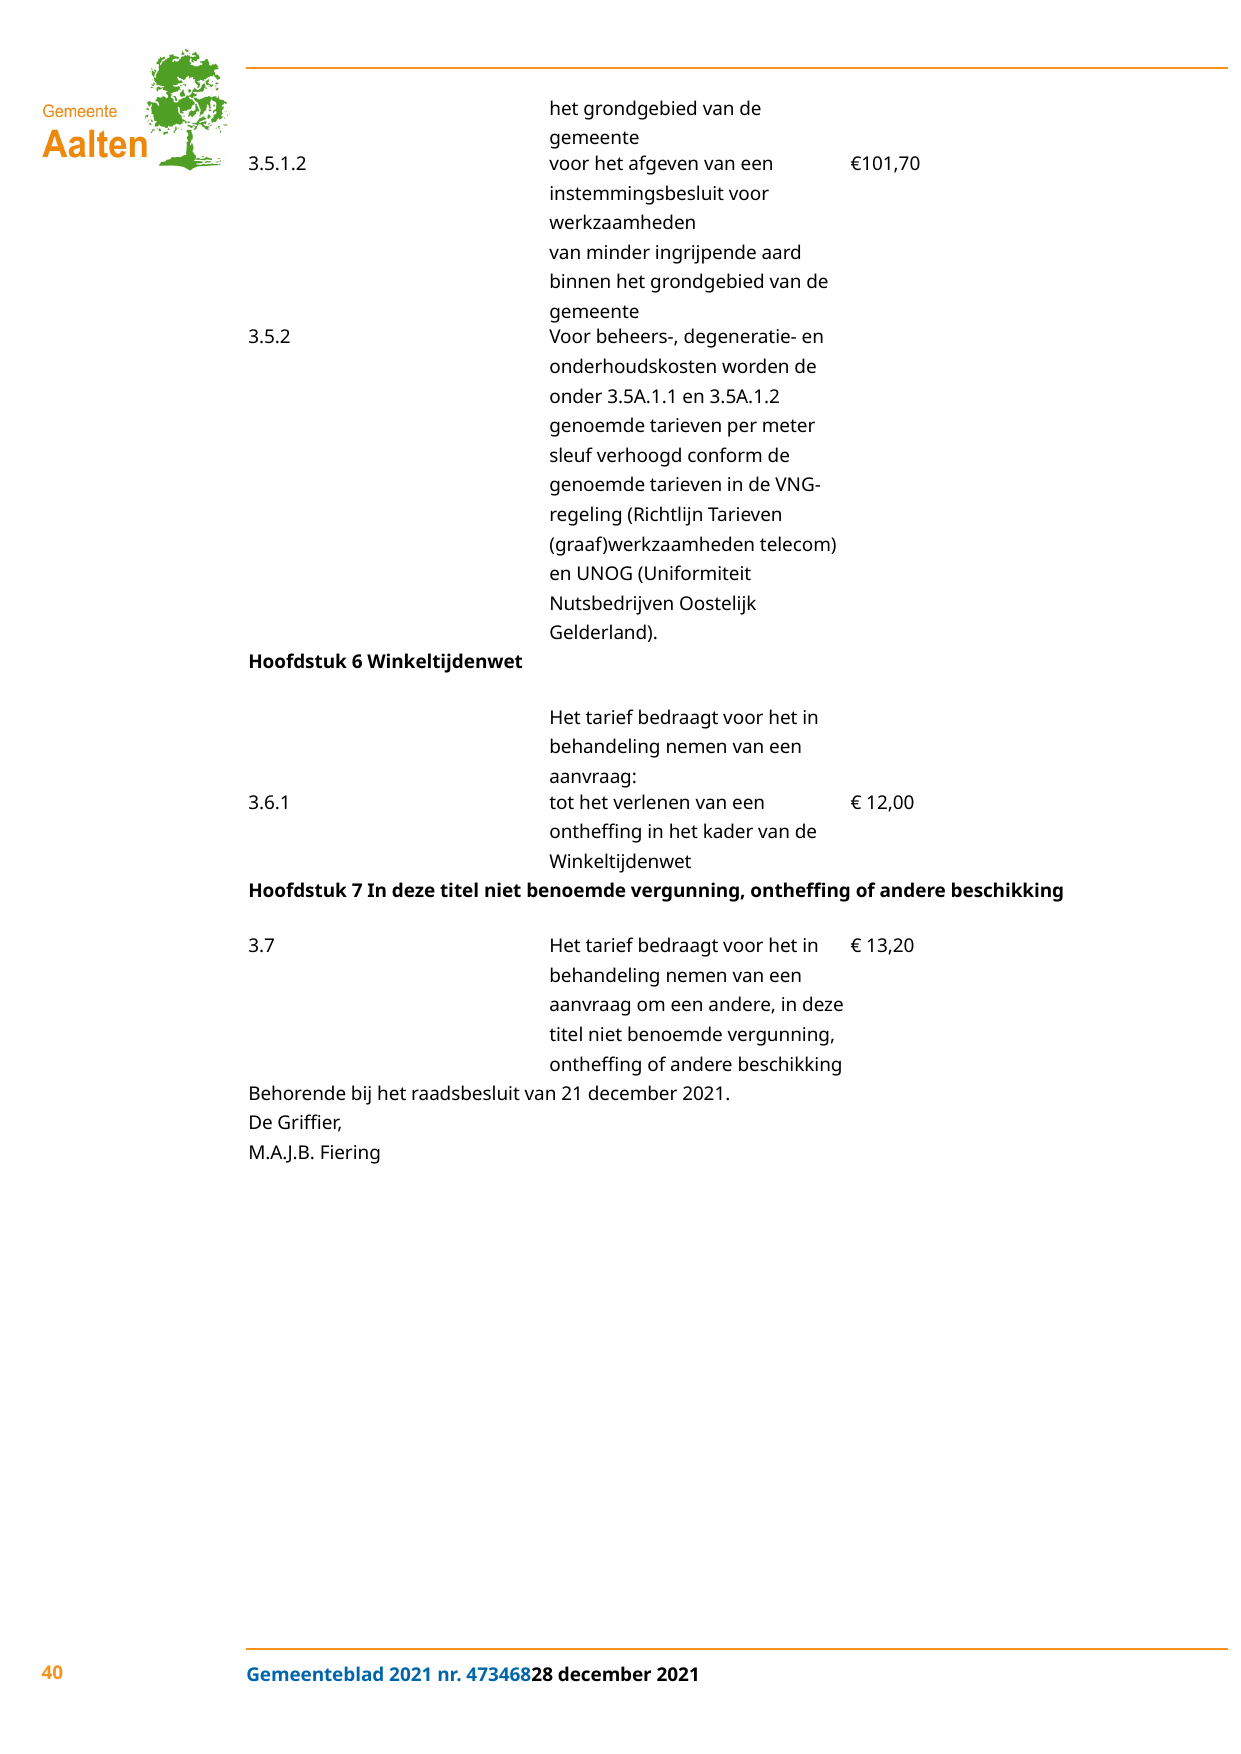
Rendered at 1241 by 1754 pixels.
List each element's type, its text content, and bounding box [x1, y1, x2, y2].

table_cell €101,70 [850, 150, 1152, 324]
table_cell € 12,00 [850, 789, 1152, 874]
text Hoofdstuk 6 Winkeltijdenwet [248, 648, 1152, 674]
table_cell 3.6.1 [248, 789, 549, 874]
table_cell Voor beheers-, degeneratie- en onderhoudskosten worden de onder 3.5A.1.1 en 3.5A.1.2 genoemde tarieven per meter sleuf verhoogd conform de genoemde tarieven in de VNG-regeling (Richtlijn Tarieven (graaf)werkzaamheden telecom) en UNOG (Uniformiteit Nutsbedrijven Oostelijk Gelderland). [549, 324, 850, 645]
table_cell [850, 704, 1152, 789]
text Behorende bij het raadsbesluit van 21 december 2021. [248, 1080, 1152, 1105]
table_cell 3.5.2 [248, 324, 549, 645]
table_cell € 13,20 [850, 933, 1152, 1076]
table_header [549, 907, 850, 932]
table_header [248, 678, 549, 704]
picture [41, 47, 231, 172]
table_header [850, 678, 1152, 704]
table_header [850, 907, 1152, 932]
table_header [248, 907, 549, 932]
table_cell het grondgebied van de gemeente [549, 95, 850, 150]
table_cell voor het afgeven van een instemmingsbesluit voor werkzaamheden van minder ingrijpende aard binnen het grondgebied van de gemeente [549, 150, 850, 324]
table_cell 3.5.1.2 [248, 150, 549, 324]
table_cell [248, 95, 549, 150]
table_cell Het tarief bedraagt voor het in behandeling nemen van een aanvraag om een andere, in deze titel niet benoemde vergunning, ontheffing of andere beschikking [549, 933, 850, 1076]
text De Griffier, [248, 1109, 1152, 1135]
text Hoofdstuk 7 In deze titel niet benoemde vergunning, ontheffing of andere beschikking [248, 877, 1152, 903]
table_cell [850, 95, 1152, 150]
table_cell 3.7 [248, 933, 549, 1076]
table_header [549, 678, 850, 704]
text M.A.J.B. Fiering [248, 1139, 1152, 1164]
table_cell [850, 324, 1152, 645]
table_cell [248, 704, 549, 789]
table_cell Het tarief bedraagt voor het in behandeling nemen van een aanvraag: [549, 704, 850, 789]
table_cell tot het verlenen van een ontheffing in het kader van de Winkeltijdenwet [549, 789, 850, 874]
